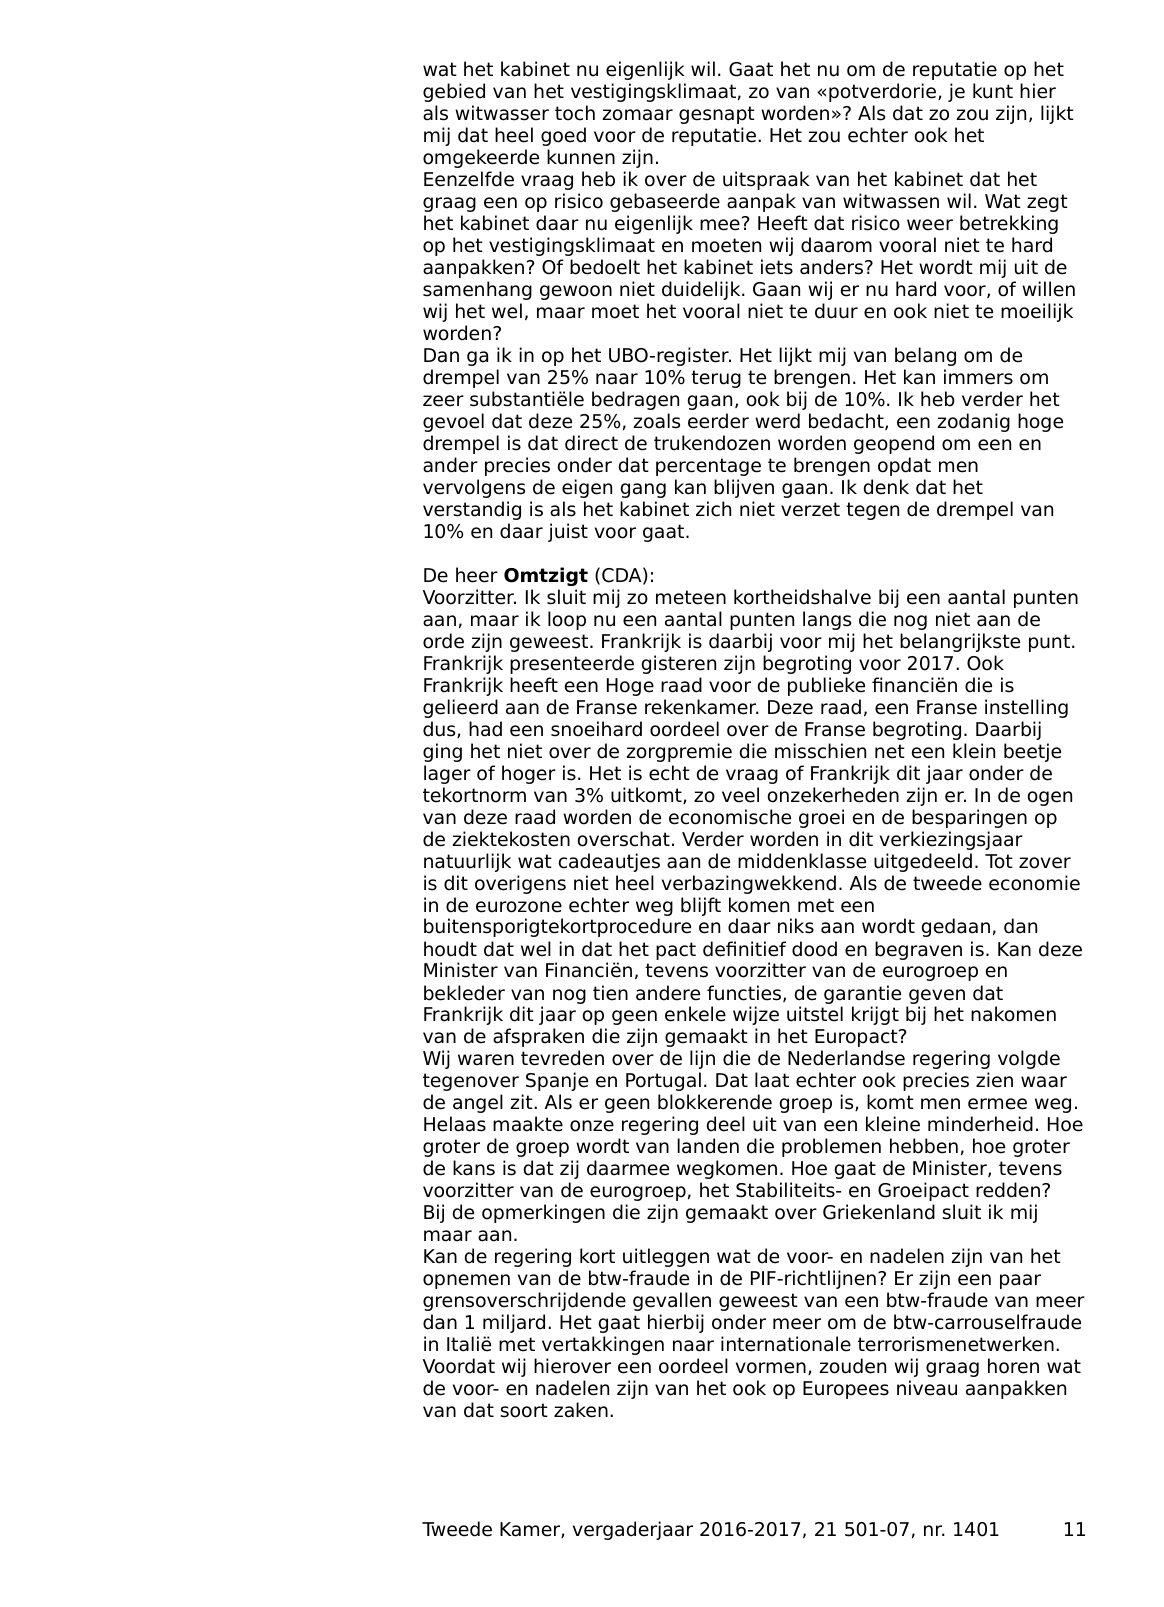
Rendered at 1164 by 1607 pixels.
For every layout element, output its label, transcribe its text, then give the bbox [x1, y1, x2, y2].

text Wij waren tevreden over de lijn die de Nederlandse regering volgde tegenover Spanje en Portugal. Dat laat echter ook precies zien waar de angel zit. Als er geen blokkerende groep is, komt men ermee weg. Helaas maakte onze regering deel uit van een kleine minderheid. Hoe groter de groep wordt van landen die problemen hebben, hoe groter de kans is dat zij daarmee wegkomen. Hoe gaat de Minister, tevens voorzitter van de eurogroep, het Stabiliteits- en Groeipact redden? [422, 1048, 1087, 1202]
text Kan de regering kort uitleggen wat de voor- en nadelen zijn van het opnemen van de btw-fraude in de PIF-richtlijnen? Er zijn een paar grensoverschrijdende gevallen geweest van een btw-fraude van meer dan 1 miljard. Het gaat hierbij onder meer om de btw-carrouselfraude in Italië met vertakkingen naar internationale terrorismenetwerken. Voordat wij hierover een oordeel vormen, zouden wij graag horen wat de voor- en nadelen zijn van het ook op Europees niveau aanpakken van dat soort zaken. [422, 1246, 1087, 1422]
text Bij de opmerkingen die zijn gemaakt over Griekenland sluit ik mij maar aan. [422, 1202, 1087, 1246]
text De heer Omtzigt (CDA): [422, 565, 1087, 587]
text Frankrijk presenteerde gisteren zijn begroting voor 2017. Ook Frankrijk heeft een Hoge raad voor de publieke financiën die is gelieerd aan de Franse rekenkamer. Deze raad, een Franse instelling dus, had een snoeihard oordeel over de Franse begroting. Daarbij ging het niet over de zorgpremie die misschien net een klein beetje lager of hoger is. Het is echt de vraag of Frankrijk dit jaar onder de tekortnorm van 3% uitkomt, zo veel onzekerheden zijn er. In de ogen van deze raad worden de economische groei en de besparingen op de ziektekosten overschat. Verder worden in dit verkiezingsjaar natuurlijk wat cadeautjes aan de middenklasse uitgedeeld. Tot zover is dit overigens niet heel verbazingwekkend. Als de tweede economie in de eurozone echter weg blijft komen met een buitensporigtekortprocedure en daar niks aan wordt gedaan, dan houdt dat wel in dat het pact definitief dood en begraven is. Kan deze Minister van Financiën, tevens voorzitter van de eurogroep en bekleder van nog tien andere functies, de garantie geven dat Frankrijk dit jaar op geen enkele wijze uitstel krijgt bij het nakomen van de afspraken die zijn gemaakt in het Europact? [422, 653, 1087, 1048]
text Voorzitter. Ik sluit mij zo meteen kortheidshalve bij een aantal punten aan, maar ik loop nu een aantal punten langs die nog niet aan de orde zijn geweest. Frankrijk is daarbij voor mij het belangrijkste punt. [422, 587, 1087, 653]
text Eenzelfde vraag heb ik over de uitspraak van het kabinet dat het graag een op risico gebaseerde aanpak van witwassen wil. Wat zegt het kabinet daar nu eigenlijk mee? Heeft dat risico weer betrekking op het vestigingsklimaat en moeten wij daarom vooral niet te hard aanpakken? Of bedoelt het kabinet iets anders? Het wordt mij uit de samenhang gewoon niet duidelijk. Gaan wij er nu hard voor, of willen wij het wel, maar moet het vooral niet te duur en ook niet te moeilijk worden? [422, 169, 1087, 345]
text Dan ga ik in op het UBO-register. Het lijkt mij van belang om de drempel van 25% naar 10% terug te brengen. Het kan immers om zeer substantiële bedragen gaan, ook bij de 10%. Ik heb verder het gevoel dat deze 25%, zoals eerder werd bedacht, een zodanig hoge drempel is dat direct de trukendozen worden geopend om een en ander precies onder dat percentage te brengen opdat men vervolgens de eigen gang kan blijven gaan. Ik denk dat het verstandig is als het kabinet zich niet verzet tegen de drempel van 10% en daar juist voor gaat. [422, 345, 1087, 543]
text wat het kabinet nu eigenlijk wil. Gaat het nu om de reputatie op het gebied van het vestigingsklimaat, zo van «potverdorie, je kunt hier als witwasser toch zomaar gesnapt worden»? Als dat zo zou zijn, lijkt mij dat heel goed voor de reputatie. Het zou echter ook het omgekeerde kunnen zijn. [422, 59, 1087, 169]
